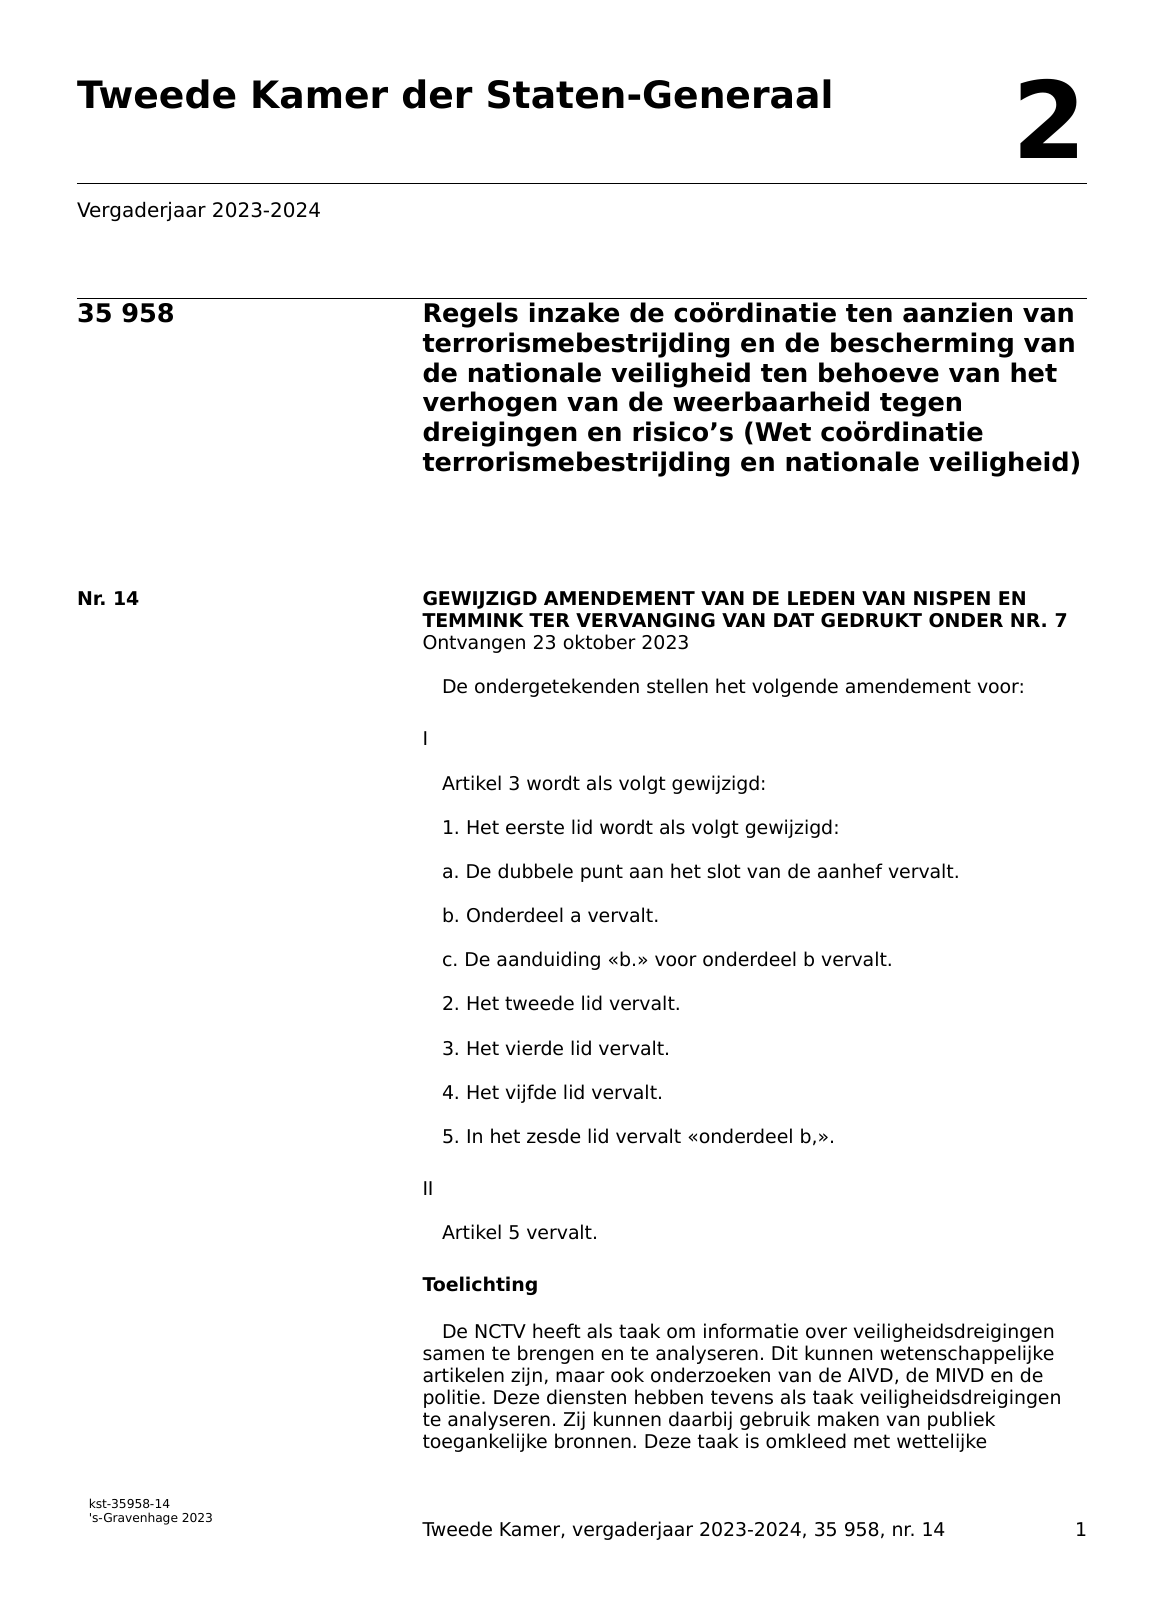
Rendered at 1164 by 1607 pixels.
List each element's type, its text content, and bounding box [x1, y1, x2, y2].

subtitle I [422, 728, 1087, 750]
text Artikel 5 vervalt. [422, 1222, 1087, 1244]
text 3. Het vierde lid vervalt. [422, 1037, 1087, 1059]
text c. De aanduiding «b.» voor onderdeel b vervalt. [422, 949, 1087, 971]
text Ontvangen 23 oktober 2023 [422, 632, 1087, 654]
text 5. In het zesde lid vervalt «onderdeel b,». [422, 1126, 1087, 1148]
text 's-Gravenhage 2023 [88, 1511, 323, 1525]
table_header 2 [886, 59, 1087, 183]
text De NCTV heeft als taak om informatie over veiligheidsdreigingen samen te brengen en te analyseren. Dit kunnen wetenschappelijke artikelen zijn, maar ook onderzoeken van de AIVD, de MIVD en de politie. Deze diensten hebben tevens als taak veiligheidsdreigingen te analyseren. Zij kunnen daarbij gebruik maken van publiek toegankelijke bronnen. Deze taak is omkleed met wettelijke [422, 1321, 1087, 1453]
text 1. Het eerste lid wordt als volgt gewijzigd: [422, 817, 1087, 838]
subtitle Nr. 14 GEWIJZIGD AMENDEMENT VAN DE LEDEN VAN NISPEN EN TEMMINK TER VERVANGING VAN DAT GEDRUKT ONDER NR. 7 [77, 588, 1087, 632]
text 4. Het vijfde lid vervalt. [422, 1082, 1087, 1103]
text kst-35958-14 [88, 1497, 323, 1511]
text 2. Het tweede lid vervalt. [422, 993, 1087, 1015]
subtitle 35 958 Regels inzake de coördinatie ten aanzien van terrorismebestrijding en de bescherming van de nationale veiligheid ten behoeve van het verhogen van de weerbaarheid tegen dreigingen en risico’s (Wet coördinatie terrorismebestrijding en nationale veiligheid) [77, 299, 1087, 477]
table_header Tweede Kamer der Staten-Generaal [77, 59, 886, 183]
subtitle Toelichting [422, 1274, 1087, 1296]
table_cell Vergaderjaar 2023-2024 [77, 184, 1087, 298]
text Artikel 3 wordt als volgt gewijzigd: [422, 772, 1087, 794]
subtitle II [422, 1178, 1087, 1200]
text b. Onderdeel a vervalt. [422, 905, 1087, 927]
text a. De dubbele punt aan het slot van de aanhef vervalt. [422, 861, 1087, 883]
text De ondergetekenden stellen het volgende amendement voor: [422, 676, 1087, 698]
